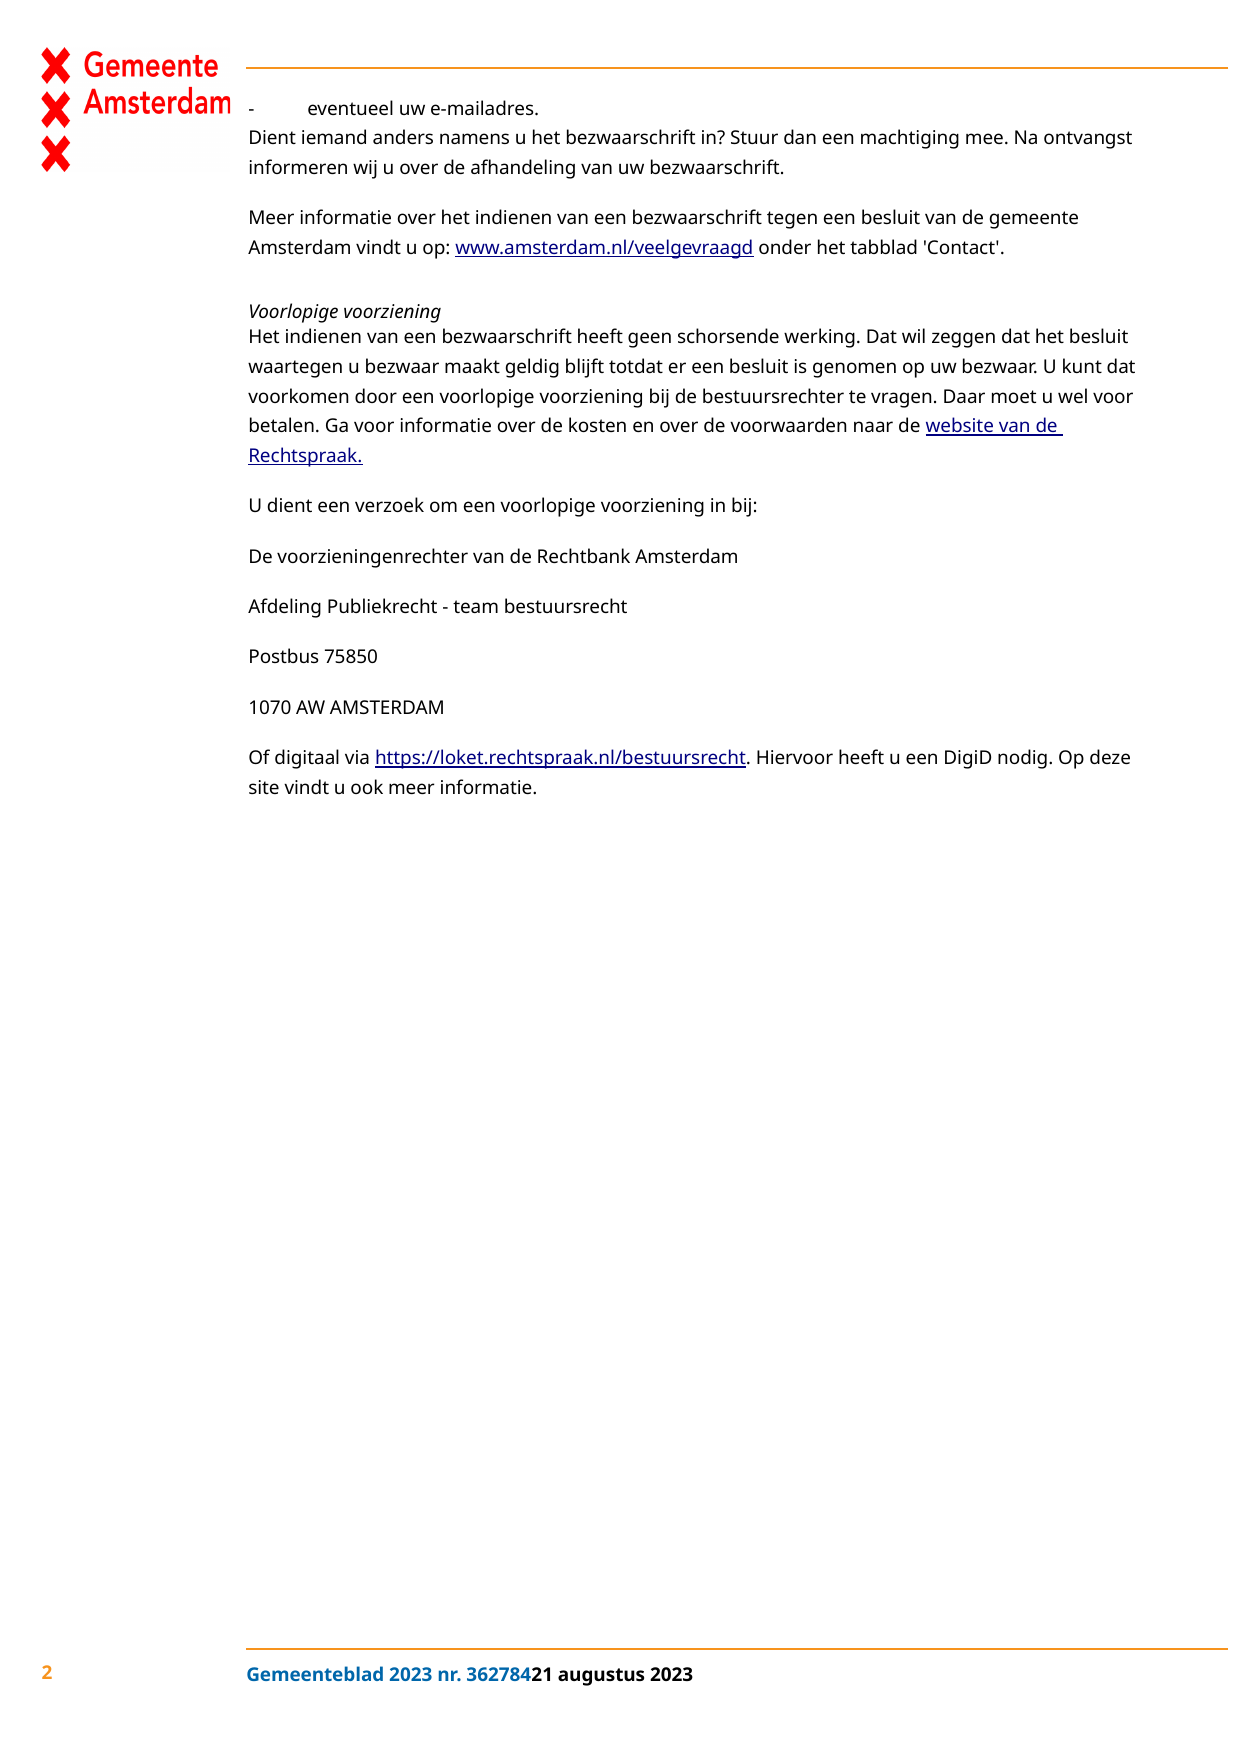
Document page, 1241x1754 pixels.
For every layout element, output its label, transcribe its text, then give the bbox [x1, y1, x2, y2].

text Voorlopige voorziening [248, 298, 1152, 324]
text Het indienen van een bezwaarschrift heeft geen schorsende werking. Dat wil zeggen dat het besluit waartegen u bezwaar maakt geldig blijft totdat er een besluit is genomen op uw bezwaar. U kunt dat voorkomen door een voorlopige voorziening bij de bestuursrechter te vragen. Daar moet u wel voor betalen. Ga voor informatie over de kosten en over de voorwaarden naar de website van de Rechtspraak. [248, 324, 1152, 468]
text Postbus 75850 [248, 644, 1152, 669]
list eventueel uw e-mailadres. [248, 95, 1152, 121]
text U dient een verzoek om een voorlopige voorziening in bij: [248, 492, 1152, 518]
text 1070 AW AMSTERDAM [248, 694, 1152, 720]
text Meer informatie over het indienen van een bezwaarschrift tegen een besluit van de gemeente Amsterdam vindt u op: www.amsterdam.nl/veelgevraagd onder het tabblad 'Contact'. [248, 204, 1152, 260]
text Dient iemand anders namens u het bezwaarschrift in? Stuur dan een machtiging mee. Na ontvangst informeren wij u over de afhandeling van uw bezwaarschrift. [248, 124, 1152, 180]
text Afdeling Publiekrecht - team bestuursrecht [248, 593, 1152, 619]
text Of digitaal via https://loket.rechtspraak.nl/bestuursrecht. Hiervoor heeft u een DigiD nodig. Op deze site vindt u ook meer informatie. [248, 744, 1152, 800]
picture [41, 47, 231, 172]
text De voorzieningenrechter van de Rechtbank Amsterdam [248, 543, 1152, 568]
